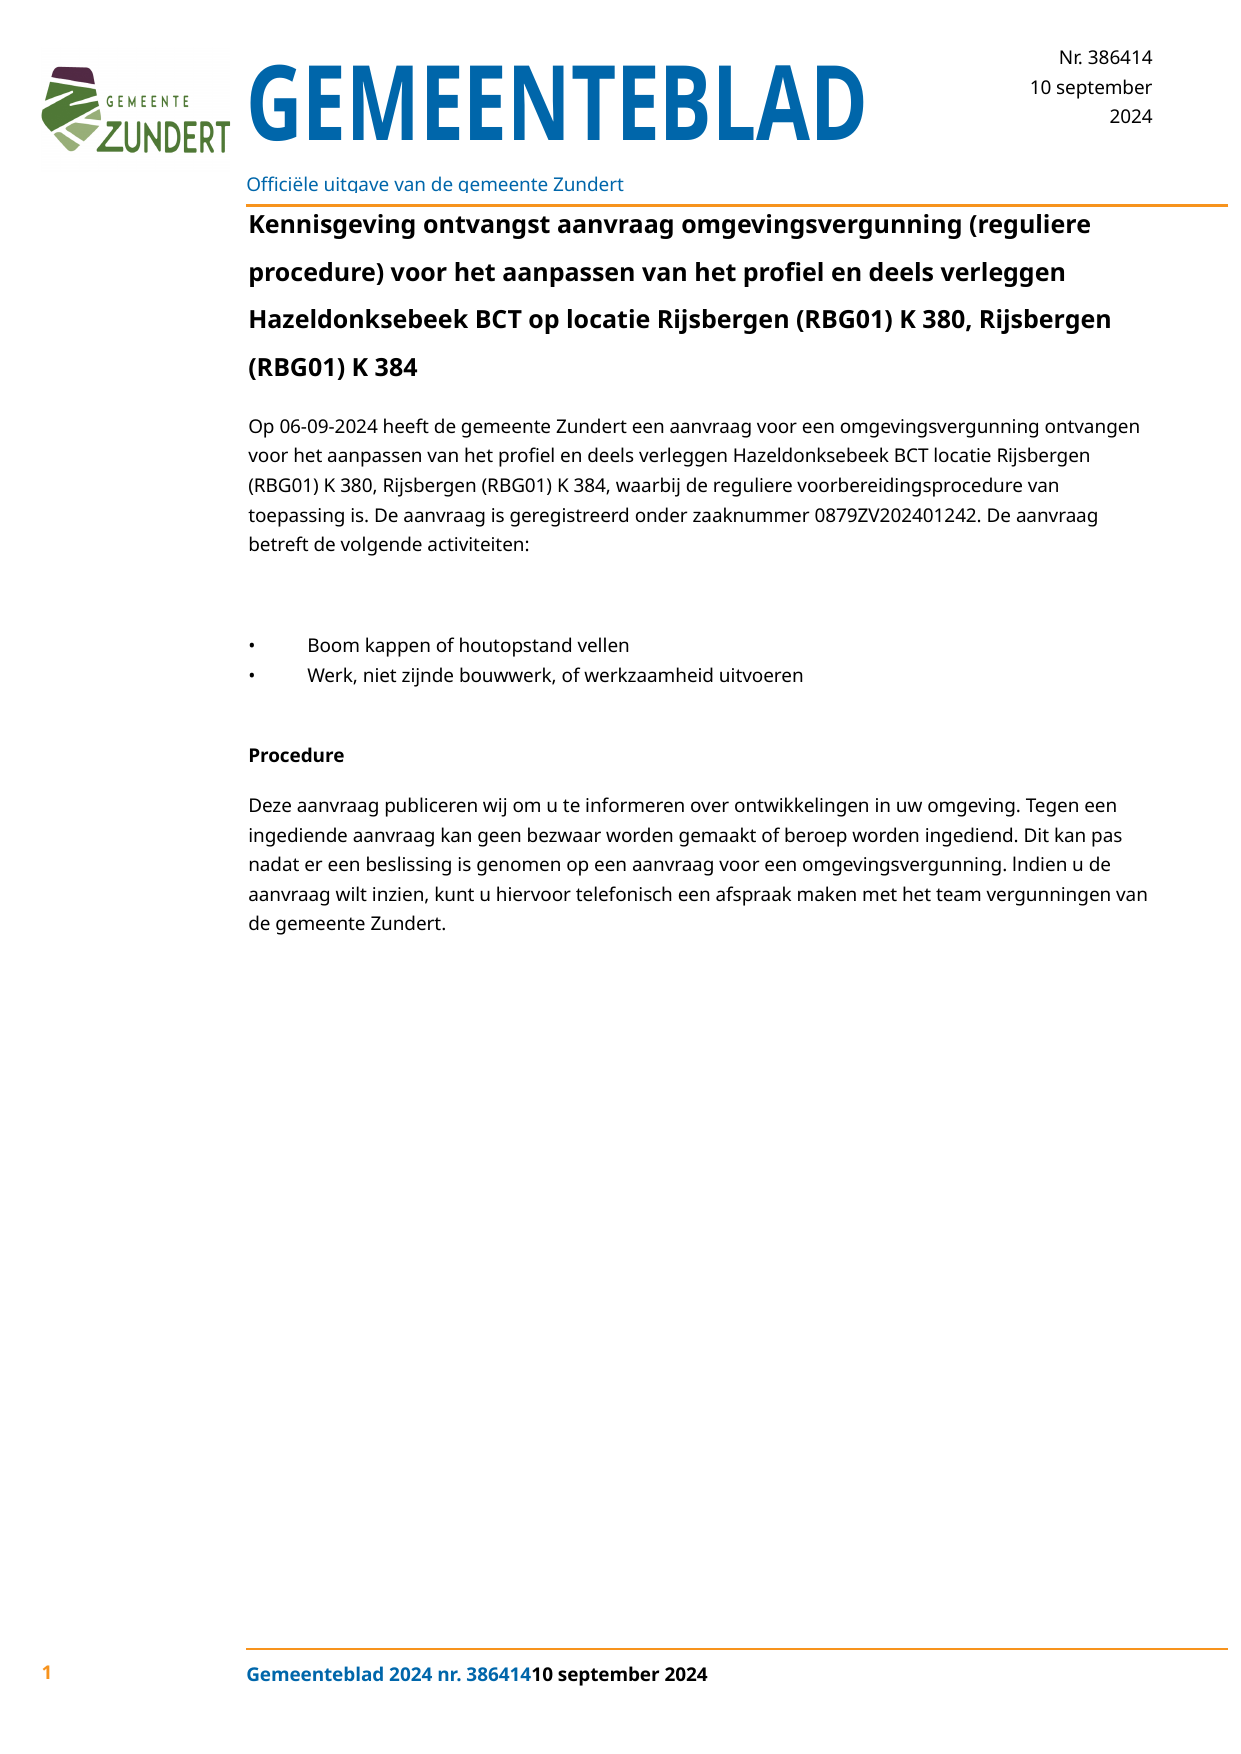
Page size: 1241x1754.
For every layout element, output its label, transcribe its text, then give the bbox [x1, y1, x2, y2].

text Deze aanvraag publiceren wij om u te informeren over ontwikkelingen in uw omgeving. Tegen een ingediende aanvraag kan geen bezwaar worden gemaakt of beroep worden ingediend. Dit kan pas nadat er een beslissing is genomen op een aanvraag voor een omgevingsvergunning. lndien u de aanvraag wilt inzien, kunt u hiervoor telefonisch een afspraak maken met het team vergunningen van de gemeente Zundert. [248, 792, 1152, 936]
text Op 06-09-2024 heeft de gemeente Zundert een aanvraag voor een omgevingsvergunning ontvangen voor het aanpassen van het profiel en deels verleggen Hazeldonksebeek BCT locatie Rijsbergen (RBG01) K 380, Rijsbergen (RBG01) K 384, waarbij de reguliere voorbereidingsprocedure van toepassing is. De aanvraag is geregistreerd onder zaaknummer 0879ZV202401242. De aanvraag betreft de volgende activiteiten: [248, 413, 1152, 557]
picture [41, 47, 231, 172]
list Werk, niet zijnde bouwwerk, of werkzaamheid uitvoeren [248, 662, 1152, 688]
text Kennisgeving ontvangst aanvraag omgevingsvergunning (reguliere procedure) voor het aanpassen van het profiel en deels verleggen Hazeldonksebeek BCT op locatie Rijsbergen (RBG01) K 380, Rijsbergen (RBG01) K 384 [248, 207, 1152, 384]
text Procedure [248, 742, 1152, 768]
list Boom kappen of houtopstand vellen [248, 632, 1152, 658]
